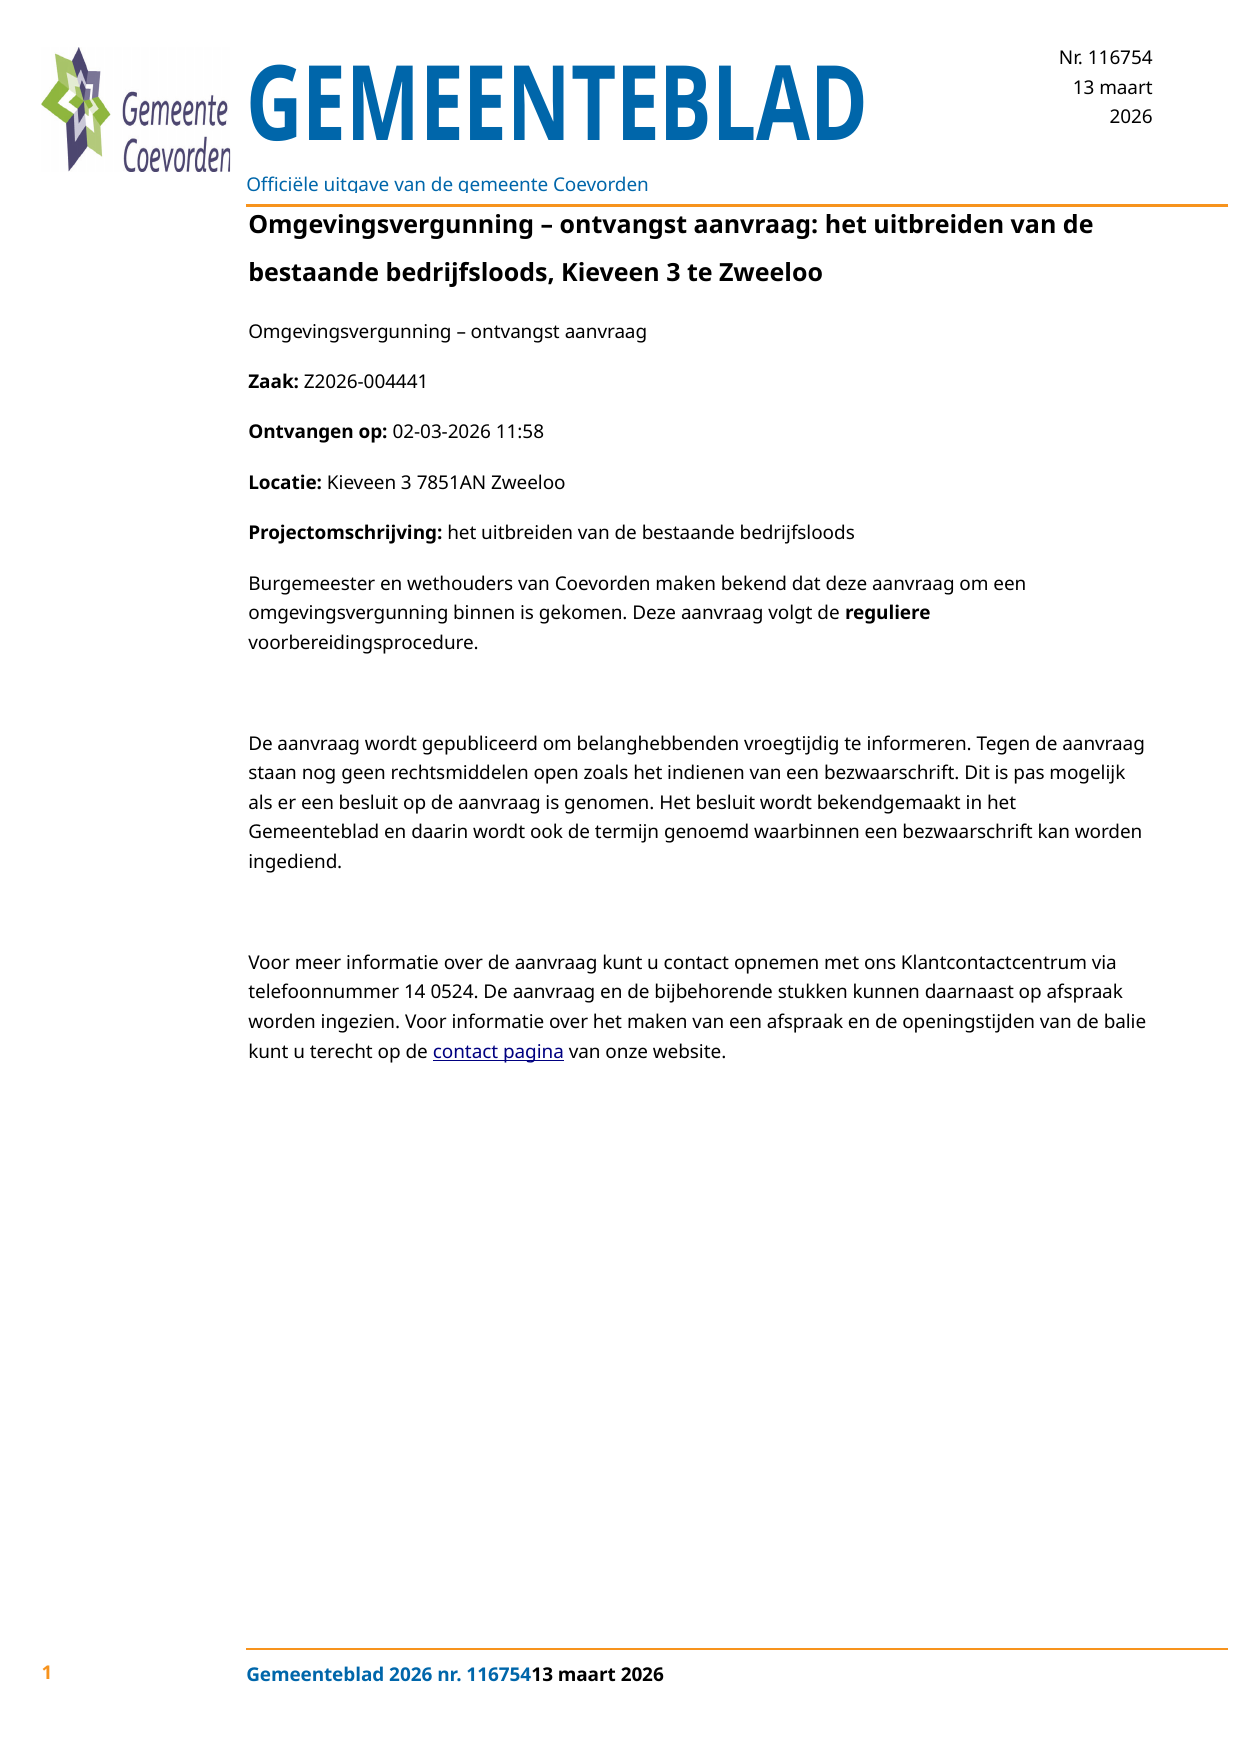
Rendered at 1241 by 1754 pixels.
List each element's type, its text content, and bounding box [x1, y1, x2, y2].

text Burgemeester en wethouders van Coevorden maken bekend dat deze aanvraag om een omgevingsvergunning binnen is gekomen. Deze aanvraag volgt de reguliere voorbereidingsprocedure. [248, 570, 1152, 655]
text Projectomschrijving: het uitbreiden van de bestaande bedrijfsloods [248, 519, 1152, 545]
text De aanvraag wordt gepubliceerd om belanghebbenden vroegtijdig te informeren. Tegen de aanvraag staan nog geen rechtsmiddelen open zoals het indienen van een bezwaarschrift. Dit is pas mogelijk als er een besluit op de aanvraag is genomen. Het besluit wordt bekendgemaakt in het Gemeenteblad en daarin wordt ook de termijn genoemd waarbinnen een bezwaarschrift kan worden ingediend. [248, 730, 1152, 874]
text Zaak: Z2026-004441 [248, 368, 1152, 394]
text Voor meer informatie over de aanvraag kunt u contact opnemen met ons Klantcontactcentrum via telefoonnummer 14 0524. De aanvraag en de bijbehorende stukken kunnen daarnaast op afspraak worden ingezien. Voor informatie over het maken van een afspraak en de openingstijden van de balie kunt u terecht op de contact pagina van onze website. [248, 949, 1152, 1064]
text Ontvangen op: 02-03-2026 11:58 [248, 419, 1152, 444]
text Locatie: Kieveen 3 7851AN Zweeloo [248, 469, 1152, 495]
picture [41, 47, 231, 172]
text Omgevingsvergunning – ontvangst aanvraag: het uitbreiden van de bestaande bedrijfsloods, Kieveen 3 te Zweeloo [248, 207, 1152, 288]
text Omgevingsvergunning – ontvangst aanvraag [248, 318, 1152, 344]
